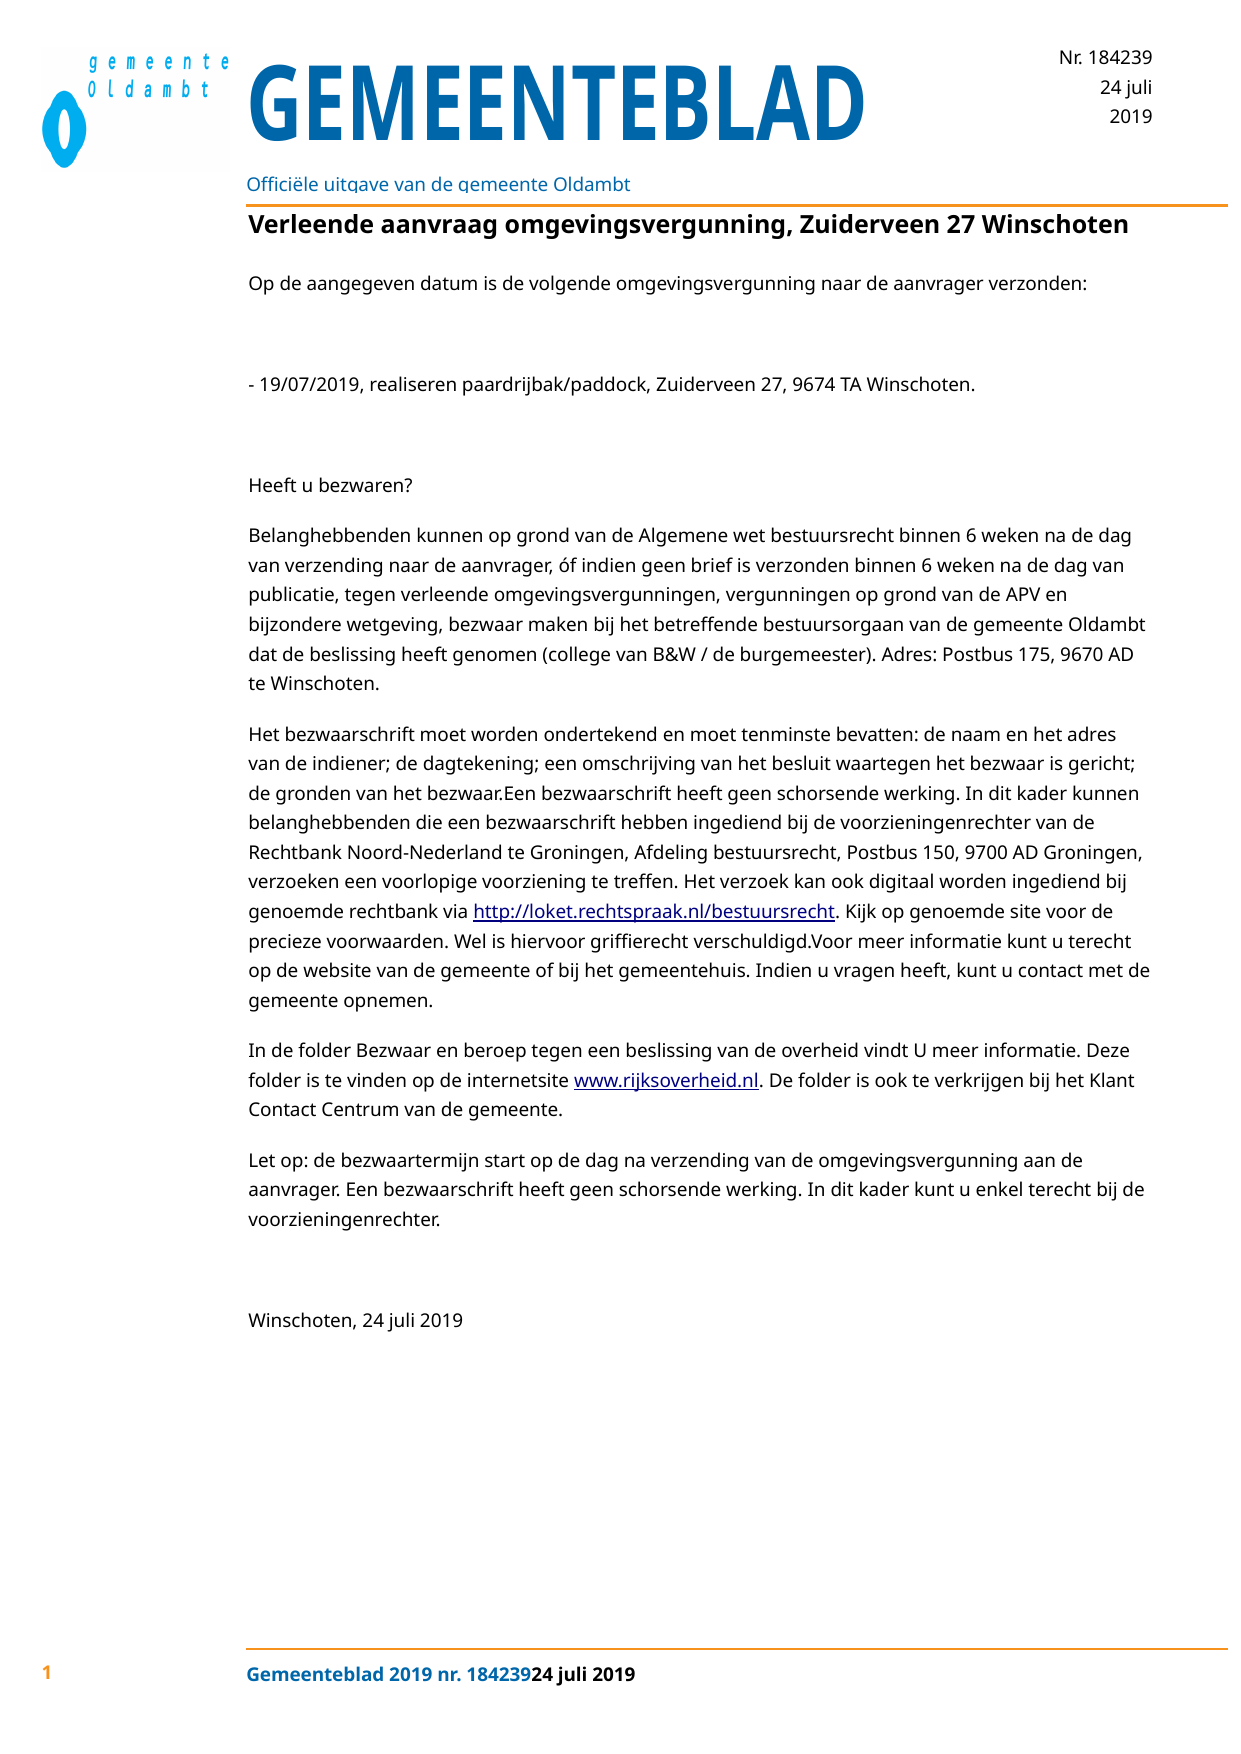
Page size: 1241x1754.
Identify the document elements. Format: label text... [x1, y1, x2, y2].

text Het bezwaarschrift moet worden ondertekend en moet tenminste bevatten: de naam en het adres van de indiener; de dagtekening; een omschrijving van het besluit waartegen het bezwaar is gericht; de gronden van het bezwaar.Een bezwaarschrift heeft geen schorsende werking. In dit kader kunnen belanghebbenden die een bezwaarschrift hebben ingediend bij de voorzieningenrechter van de Rechtbank Noord-Nederland te Groningen, Afdeling bestuursrecht, Postbus 150, 9700 AD Groningen, verzoeken een voorlopige voorziening te treffen. Het verzoek kan ook digitaal worden ingediend bij genoemde rechtbank via http://loket.rechtspraak.nl/bestuursrecht. Kijk op genoemde site voor de precieze voorwaarden. Wel is hiervoor griffierecht verschuldigd.Voor meer informatie kunt u terecht op de website van de gemeente of bij het gemeentehuis. Indien u vragen heeft, kunt u contact met de gemeente opnemen. [248, 721, 1152, 1013]
text Op de aangegeven datum is de volgende omgevingsvergunning naar de aanvrager verzonden: [248, 270, 1152, 296]
text In de folder Bezwaar en beroep tegen een beslissing van de overheid vindt U meer informatie. Deze folder is te vinden op de internetsite www.rijksoverheid.nl. De folder is ook te verkrijgen bij het Klant Contact Centrum van de gemeente. [248, 1037, 1152, 1122]
text Belanghebbenden kunnen op grond van de Algemene wet bestuursrecht binnen 6 weken na de dag van verzending naar de aanvrager, óf indien geen brief is verzonden binnen 6 weken na de dag van publicatie, tegen verleende omgevingsvergunningen, vergunningen op grond van de APV en bijzondere wetgeving, bezwaar maken bij het betreffende bestuursorgaan van de gemeente Oldambt dat de beslissing heeft genomen (college van B&W / de burgemeester). Adres: Postbus 175, 9670 AD te Winschoten. [248, 522, 1152, 696]
text Let op: de bezwaartermijn start op de dag na verzending van de omgevingsvergunning aan de aanvrager. Een bezwaarschrift heeft geen schorsende werking. In dit kader kunt u enkel terecht bij de voorzieningenrechter. [248, 1147, 1152, 1232]
text Verleende aanvraag omgevingsvergunning, Zuiderveen 27 Winschoten [248, 207, 1152, 241]
text Heeft u bezwaren? [248, 472, 1152, 498]
picture [41, 47, 231, 172]
text - 19/07/2019, realiseren paardrijbak/paddock, Zuiderveen 27, 9674 TA Winschoten. [248, 371, 1152, 397]
text Winschoten, 24 juli 2019 [248, 1307, 1152, 1333]
